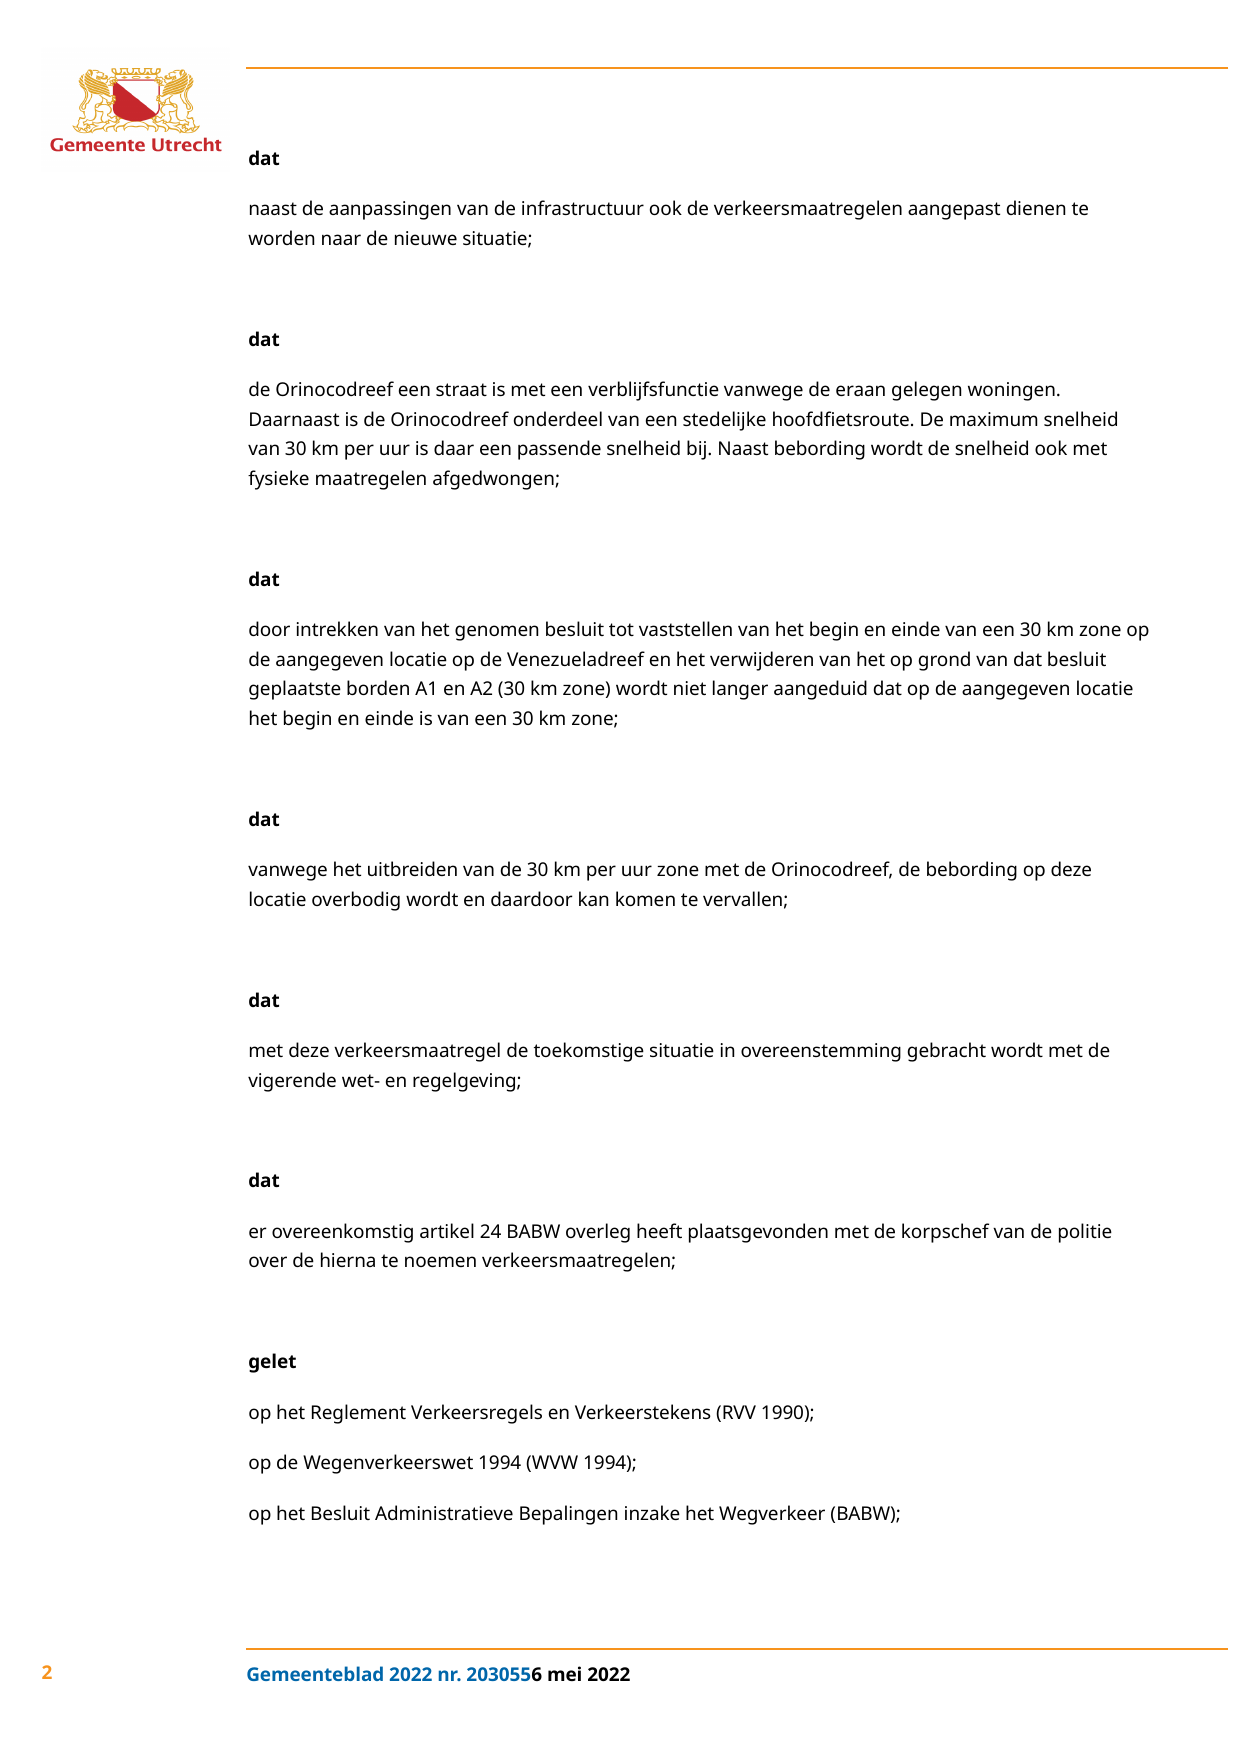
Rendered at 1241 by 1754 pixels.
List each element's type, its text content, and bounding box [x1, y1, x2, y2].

text gelet [248, 1348, 1152, 1374]
text dat [248, 566, 1152, 592]
text op het Reglement Verkeersregels en Verkeerstekens (RVV 1990); [248, 1399, 1152, 1425]
text naast de aanpassingen van de infrastructuur ook de verkeersmaatregelen aangepast dienen te worden naar de nieuwe situatie; [248, 196, 1152, 251]
text vanwege het uitbreiden van de 30 km per uur zone met de Orinocodreef, de bebording op deze locatie overbodig wordt en daardoor kan komen te vervallen; [248, 856, 1152, 912]
text dat [248, 326, 1152, 352]
text op het Besluit Administratieve Bepalingen inzake het Wegverkeer (BABW); [248, 1500, 1152, 1526]
text dat [248, 145, 1152, 171]
text er overeenkomstig artikel 24 BABW overleg heeft plaatsgevonden met de korpschef van de politie over de hierna te noemen verkeersmaatregelen; [248, 1218, 1152, 1273]
text op de Wegenverkeerswet 1994 (WVW 1994); [248, 1449, 1152, 1475]
picture [41, 47, 231, 172]
text dat [248, 1168, 1152, 1193]
text de Orinocodreef een straat is met een verblijfsfunctie vanwege de eraan gelegen woningen. Daarnaast is de Orinocodreef onderdeel van een stedelijke hoofdfietsroute. De maximum snelheid van 30 km per uur is daar een passende snelheid bij. Naast bebording wordt de snelheid ook met fysieke maatregelen afgedwongen; [248, 376, 1152, 491]
text door intrekken van het genomen besluit tot vaststellen van het begin en einde van een 30 km zone op de aangegeven locatie op de Venezueladreef en het verwijderen van het op grond van dat besluit geplaatste borden A1 en A2 (30 km zone) wordt niet langer aangeduid dat op de aangegeven locatie het begin en einde is van een 30 km zone; [248, 616, 1152, 731]
text dat [248, 987, 1152, 1013]
text met deze verkeersmaatregel de toekomstige situatie in overeenstemming gebracht wordt met de vigerende wet- en regelgeving; [248, 1037, 1152, 1093]
text dat [248, 806, 1152, 832]
